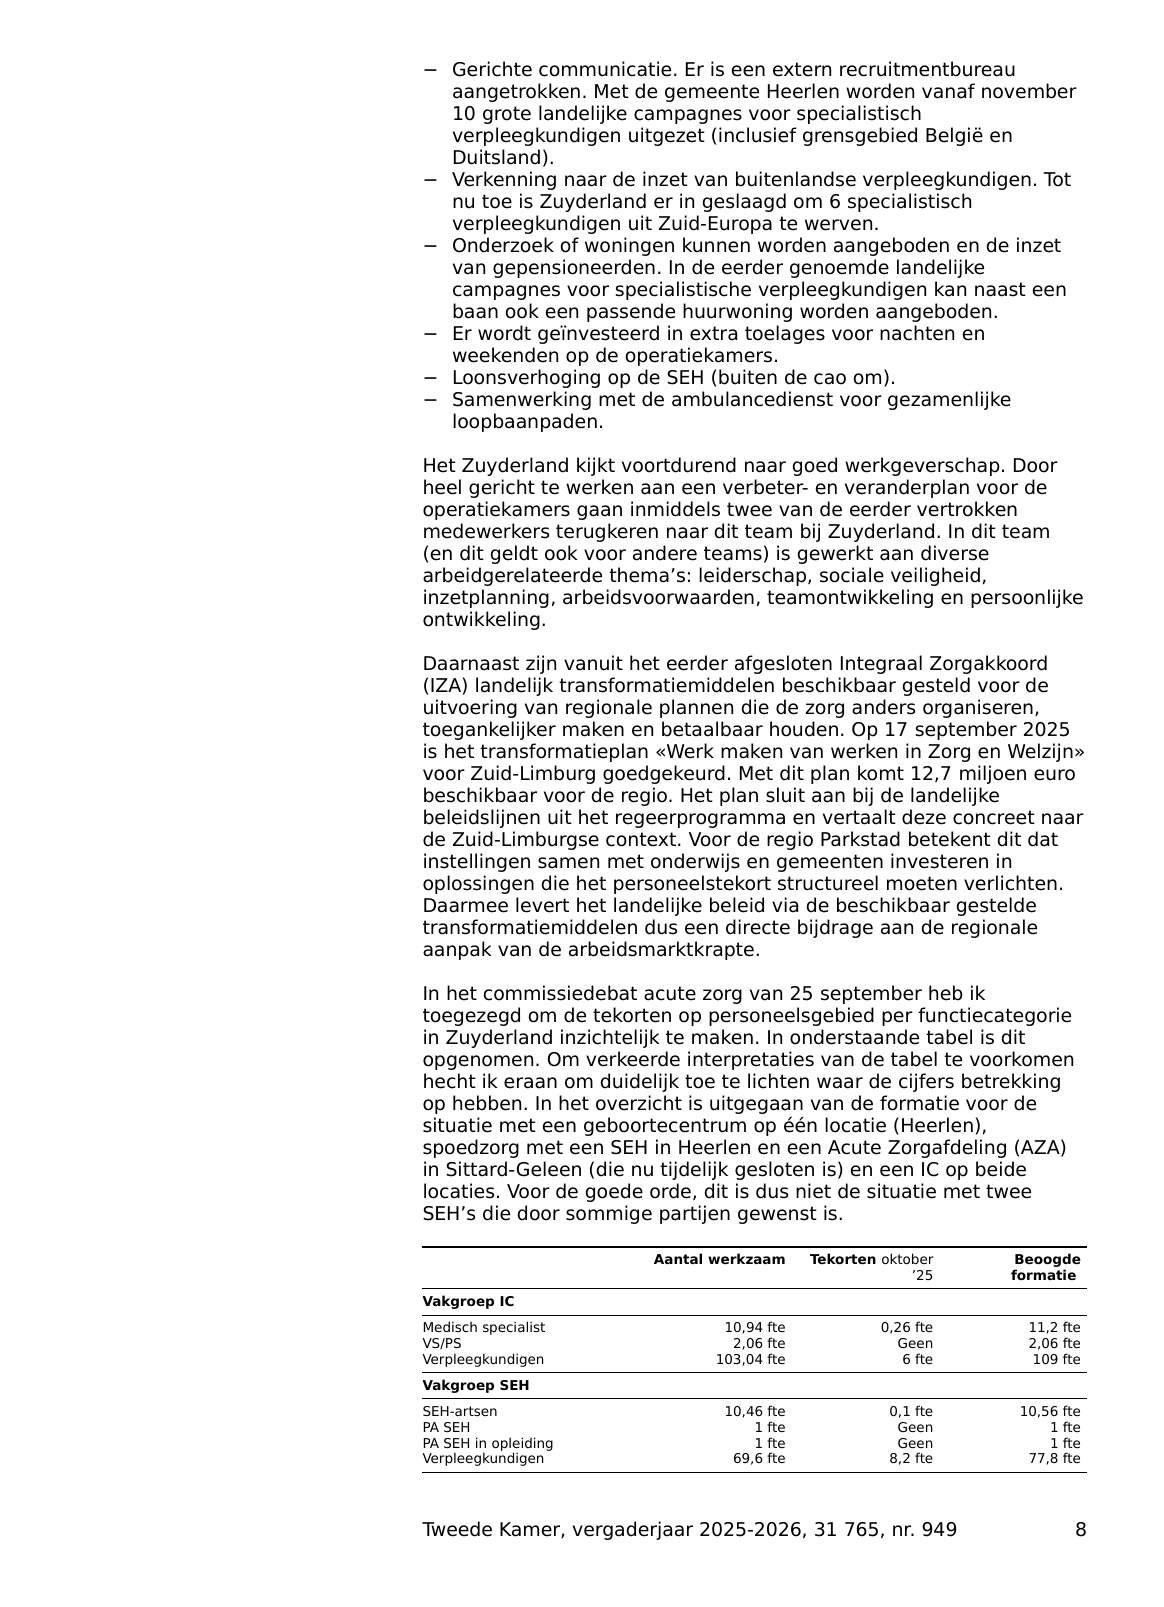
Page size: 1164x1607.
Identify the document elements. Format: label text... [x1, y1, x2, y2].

table_cell 10,46 fte [644, 1399, 791, 1420]
table_cell 11,2 fte [939, 1316, 1087, 1336]
text − Samenwerking met de ambulancedienst voor gezamenlijke loopbaanpaden. [422, 389, 1087, 433]
table_cell PA SEH [422, 1420, 644, 1435]
text − Verkenning naar de inzet van buitenlandse verpleegkundigen. Tot nu toe is Zuyderland er in geslaagd om 6 specialistisch verpleegkundigen uit Zuid-Europa te werven. [422, 169, 1087, 235]
table_cell 2,06 fte [644, 1336, 791, 1352]
text − Gerichte communicatie. Er is een extern recruitmentbureau aangetrokken. Met de gemeente Heerlen worden vanaf november 10 grote landelijke campagnes voor specialistisch verpleegkundigen uitgezet (inclusief grensgebied België en Duitsland). [422, 59, 1087, 169]
table_header Tekorten oktober ’25 [791, 1248, 939, 1288]
table_cell 10,94 fte [644, 1316, 791, 1336]
table_cell 10,56 fte [939, 1399, 1087, 1420]
table_cell VS/PS [422, 1336, 644, 1352]
table_cell 8,2 fte [791, 1451, 939, 1472]
table_cell [644, 1373, 791, 1398]
table_cell 0,1 fte [791, 1399, 939, 1420]
table_header Beoogde formatie [939, 1248, 1087, 1288]
table_cell Geen [791, 1336, 939, 1352]
table_cell 103,04 fte [644, 1352, 791, 1372]
table_cell SEH-artsen [422, 1399, 644, 1420]
table_cell 1 fte [644, 1420, 791, 1435]
table_cell PA SEH in opleiding [422, 1435, 644, 1451]
table_cell 77,8 fte [939, 1451, 1087, 1472]
table_header Aantal werkzaam [644, 1248, 791, 1288]
table_header [422, 1248, 644, 1288]
table_cell Verpleegkundigen [422, 1352, 644, 1372]
table_cell Geen [791, 1420, 939, 1435]
table_cell 69,6 fte [644, 1451, 791, 1472]
table_cell [939, 1373, 1087, 1398]
table_cell Vakgroep SEH [422, 1373, 644, 1398]
text Het Zuyderland kijkt voortdurend naar goed werkgeverschap. Door heel gericht te werken aan een verbeter- en veranderplan voor de operatiekamers gaan inmiddels twee van de eerder vertrokken medewerkers terugkeren naar dit team bij Zuyderland. In dit team (en dit geldt ook voor andere teams) is gewerkt aan diverse arbeidgerelateerde thema’s: leiderschap, sociale veiligheid, inzetplanning, arbeidsvoorwaarden, teamontwikkeling en persoonlijke ontwikkeling. [422, 455, 1087, 631]
table_cell [939, 1289, 1087, 1314]
table_cell 1 fte [939, 1420, 1087, 1435]
table_cell [791, 1373, 939, 1398]
text − Er wordt geïnvesteerd in extra toelages voor nachten en weekenden op de operatiekamers. [422, 323, 1087, 367]
table_cell 6 fte [791, 1352, 939, 1372]
table_cell 109 fte [939, 1352, 1087, 1372]
table_cell Verpleegkundigen [422, 1451, 644, 1472]
text Daarnaast zijn vanuit het eerder afgesloten Integraal Zorgakkoord (IZA) landelijk transformatiemiddelen beschikbaar gesteld voor de uitvoering van regionale plannen die de zorg anders organiseren, toegankelijker maken en betaalbaar houden. Op 17 september 2025 is het transformatieplan «Werk maken van werken in Zorg en Welzijn» voor Zuid-Limburg goedgekeurd. Met dit plan komt 12,7 miljoen euro beschikbaar voor de regio. Het plan sluit aan bij de landelijke beleidslijnen uit het regeerprogramma en vertaalt deze concreet naar de Zuid-Limburgse context. Voor de regio Parkstad betekent dit dat instellingen samen met onderwijs en gemeenten investeren in oplossingen die het personeelstekort structureel moeten verlichten. Daarmee levert het landelijke beleid via de beschikbaar gestelde transformatiemiddelen dus een directe bijdrage aan de regionale aanpak van de arbeidsmarktkrapte. [422, 653, 1087, 961]
table_cell 0,26 fte [791, 1316, 939, 1336]
text − Loonsverhoging op de SEH (buiten de cao om). [422, 367, 1087, 389]
text − Onderzoek of woningen kunnen worden aangeboden en de inzet van gepensioneerden. In de eerder genoemde landelijke campagnes voor specialistische verpleegkundigen kan naast een baan ook een passende huurwoning worden aangeboden. [422, 235, 1087, 323]
table_cell 1 fte [644, 1435, 791, 1451]
table_cell Vakgroep IC [422, 1289, 644, 1314]
table_cell 2,06 fte [939, 1336, 1087, 1352]
text In het commissiedebat acute zorg van 25 september heb ik toegezegd om de tekorten op personeelsgebied per functiecategorie in Zuyderland inzichtelijk te maken. In onderstaande tabel is dit opgenomen. Om verkeerde interpretaties van de tabel te voorkomen hecht ik eraan om duidelijk toe te lichten waar de cijfers betrekking op hebben. In het overzicht is uitgegaan van de formatie voor de situatie met een geboortecentrum op één locatie (Heerlen), spoedzorg met een SEH in Heerlen en een Acute Zorgafdeling (AZA) in Sittard-Geleen (die nu tijdelijk gesloten is) en een IC op beide locaties. Voor de goede orde, dit is dus niet de situatie met twee SEH’s die door sommige partijen gewenst is. [422, 983, 1087, 1224]
table_cell Geen [791, 1435, 939, 1451]
table_cell [644, 1289, 791, 1314]
table_cell 1 fte [939, 1435, 1087, 1451]
table_cell [791, 1289, 939, 1314]
table_cell Medisch specialist [422, 1316, 644, 1336]
